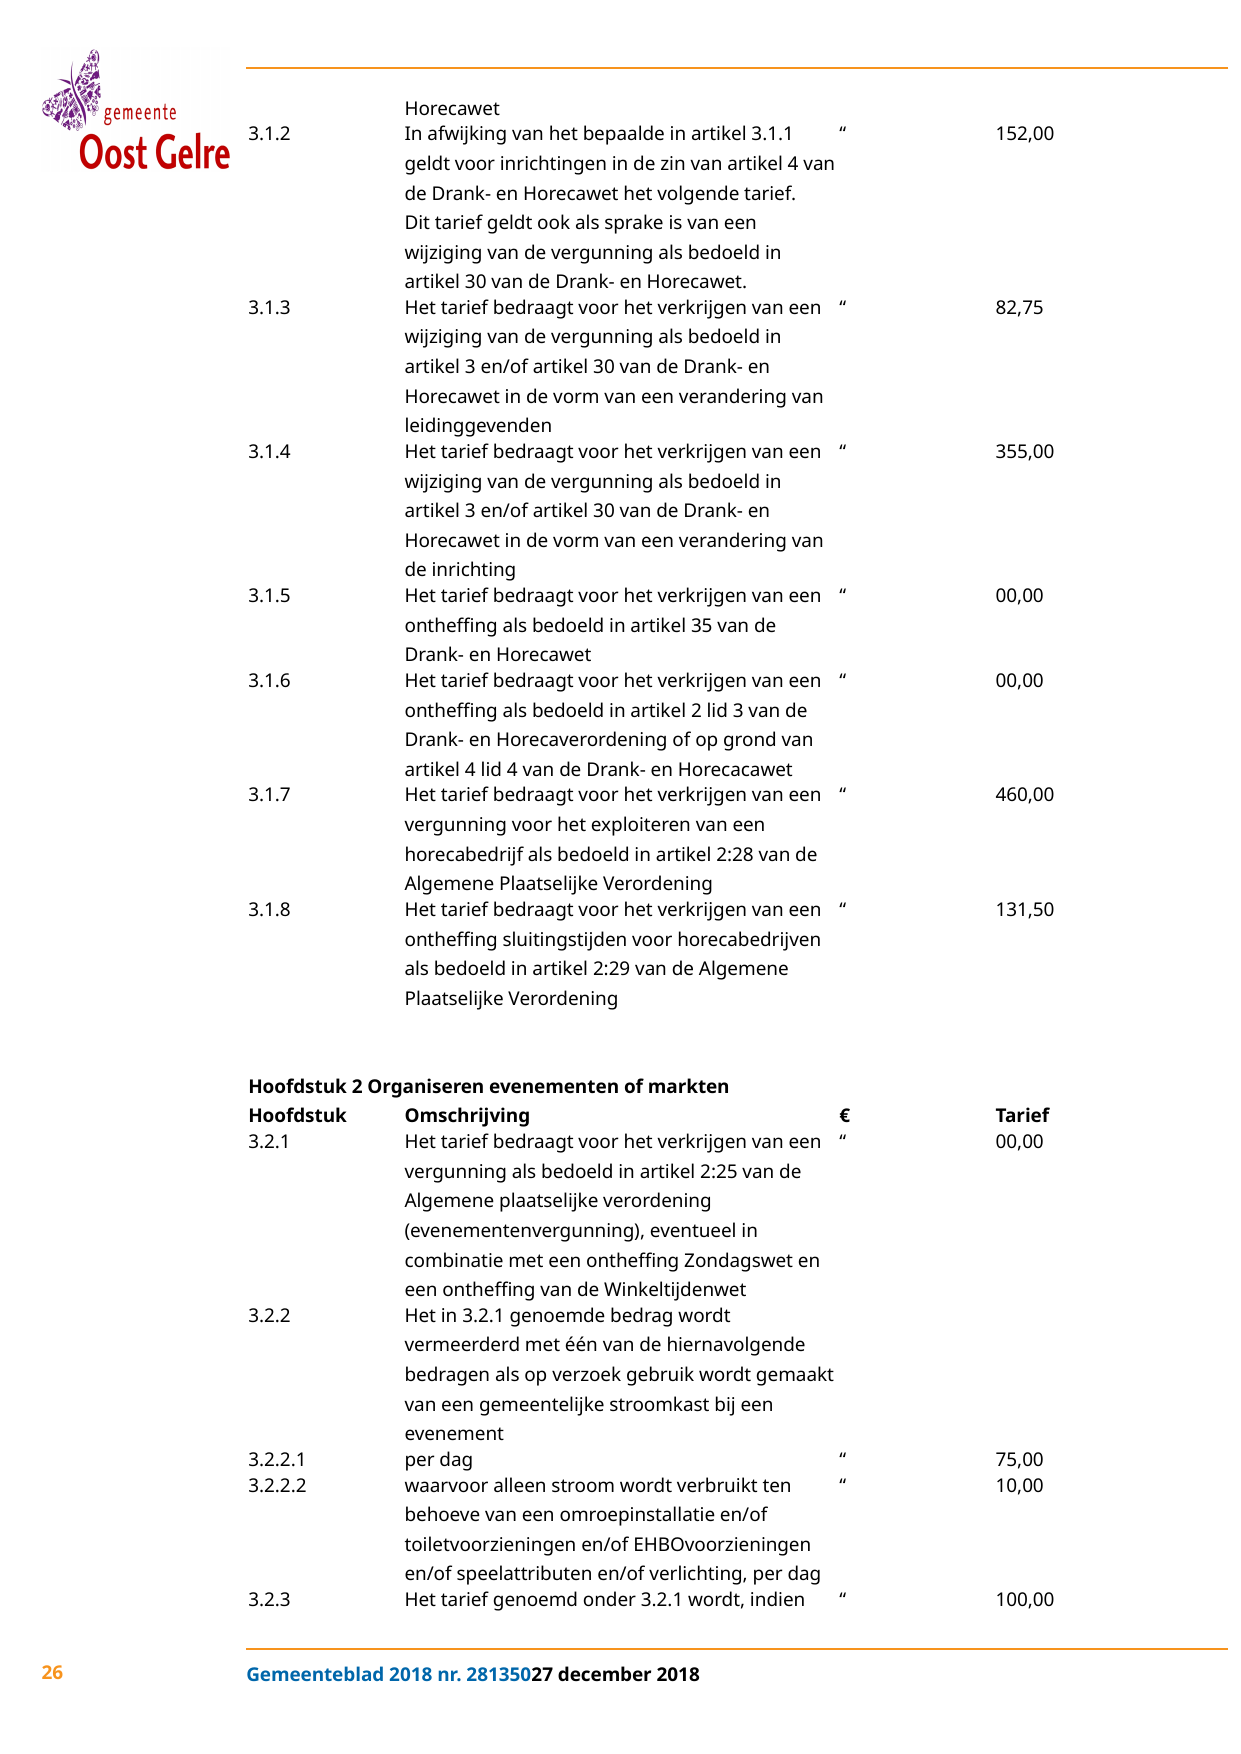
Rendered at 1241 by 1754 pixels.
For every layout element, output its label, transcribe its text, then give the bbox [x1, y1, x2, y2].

table_cell Horecawet [404, 95, 839, 121]
table_cell “ [839, 1129, 995, 1302]
table_cell 3.1.3 [248, 294, 404, 438]
table_cell “ [839, 121, 995, 294]
table_cell Het tarief bedraagt voor het verkrijgen van een wijziging van de vergunning als bedoeld in artikel 3 en/of artikel 30 van de Drank- en Horecawet in de vorm van een verandering van leidinggevenden [404, 294, 839, 438]
table_cell “ [839, 1586, 995, 1612]
table_cell [839, 1302, 995, 1446]
table_header Tarief [995, 1103, 1152, 1128]
table_cell 3.1.4 [248, 438, 404, 582]
table_cell “ [839, 438, 995, 582]
table_cell Het tarief bedraagt voor het verkrijgen van een ontheffing als bedoeld in artikel 35 van de Drank- en Horecawet [404, 582, 839, 667]
table_cell 3.2.2.1 [248, 1446, 404, 1472]
table_cell Het tarief bedraagt voor het verkrijgen van een ontheffing als bedoeld in artikel 2 lid 3 van de Drank- en Horecaverordening of op grond van artikel 4 lid 4 van de Drank- en Horecacawet [404, 667, 839, 782]
table_cell 3.1.2 [248, 121, 404, 294]
table_cell Het tarief genoemd onder 3.2.1 wordt, indien [404, 1586, 839, 1612]
table_cell “ [839, 1472, 995, 1586]
table_cell 3.2.3 [248, 1586, 404, 1612]
table_cell 100,00 [995, 1586, 1152, 1612]
table_cell “ [839, 667, 995, 782]
table_cell 355,00 [995, 438, 1152, 582]
table_cell 3.1.6 [248, 667, 404, 782]
table_cell “ [839, 294, 995, 438]
table_cell 3.2.1 [248, 1129, 404, 1302]
table_cell 00,00 [995, 582, 1152, 667]
table_cell “ [839, 896, 995, 1011]
table_cell Het in 3.2.1 genoemde bedrag wordt vermeerderd met één van de hiernavolgende bedragen als op verzoek gebruik wordt gemaakt van een gemeentelijke stroomkast bij een evenement [404, 1302, 839, 1446]
table_cell 00,00 [995, 667, 1152, 782]
table_header Hoofdstuk [248, 1103, 404, 1128]
picture [41, 47, 231, 172]
table_header Omschrijving [404, 1103, 839, 1128]
table_cell 82,75 [995, 294, 1152, 438]
table_cell Het tarief bedraagt voor het verkrijgen van een vergunning voor het exploiteren van een horecabedrijf als bedoeld in artikel 2:28 van de Algemene Plaatselijke Verordening [404, 782, 839, 896]
table_cell waarvoor alleen stroom wordt verbruikt ten behoeve van een omroepinstallatie en/of toiletvoorzieningen en/of EHBOvoorzieningen en/of speelattributen en/of verlichting, per dag [404, 1472, 839, 1586]
table_cell [248, 95, 404, 121]
table_cell per dag [404, 1446, 839, 1472]
table_header € [839, 1103, 995, 1128]
table_cell Het tarief bedraagt voor het verkrijgen van een vergunning als bedoeld in artikel 2:25 van de Algemene plaatselijke verordening (evenementenvergunning), eventueel in combinatie met een ontheffing Zondagswet en een ontheffing van de Winkeltijdenwet [404, 1129, 839, 1302]
table_cell [995, 1302, 1152, 1446]
table_cell 00,00 [995, 1129, 1152, 1302]
table_cell 460,00 [995, 782, 1152, 896]
table_cell [839, 95, 995, 121]
table_cell 3.1.5 [248, 582, 404, 667]
table_cell 131,50 [995, 896, 1152, 1011]
table_cell Het tarief bedraagt voor het verkrijgen van een wijziging van de vergunning als bedoeld in artikel 3 en/of artikel 30 van de Drank- en Horecawet in de vorm van een verandering van de inrichting [404, 438, 839, 582]
table_cell “ [839, 782, 995, 896]
table_cell 152,00 [995, 121, 1152, 294]
table_cell 3.1.7 [248, 782, 404, 896]
table_cell 3.2.2 [248, 1302, 404, 1446]
table_cell 75,00 [995, 1446, 1152, 1472]
table_cell 3.1.8 [248, 896, 404, 1011]
text Hoofdstuk 2 Organiseren evenementen of markten [248, 1073, 1152, 1099]
table_cell In afwijking van het bepaalde in artikel 3.1.1 geldt voor inrichtingen in de zin van artikel 4 van de Drank- en Horecawet het volgende tarief. Dit tarief geldt ook als sprake is van een wijziging van de vergunning als bedoeld in artikel 30 van de Drank- en Horecawet. [404, 121, 839, 294]
table_cell 10,00 [995, 1472, 1152, 1586]
table_cell Het tarief bedraagt voor het verkrijgen van een ontheffing sluitingstijden voor horecabedrijven als bedoeld in artikel 2:29 van de Algemene Plaatselijke Verordening [404, 896, 839, 1011]
table_cell “ [839, 1446, 995, 1472]
table_cell [995, 95, 1152, 121]
table_cell “ [839, 582, 995, 667]
table_cell 3.2.2.2 [248, 1472, 404, 1586]
